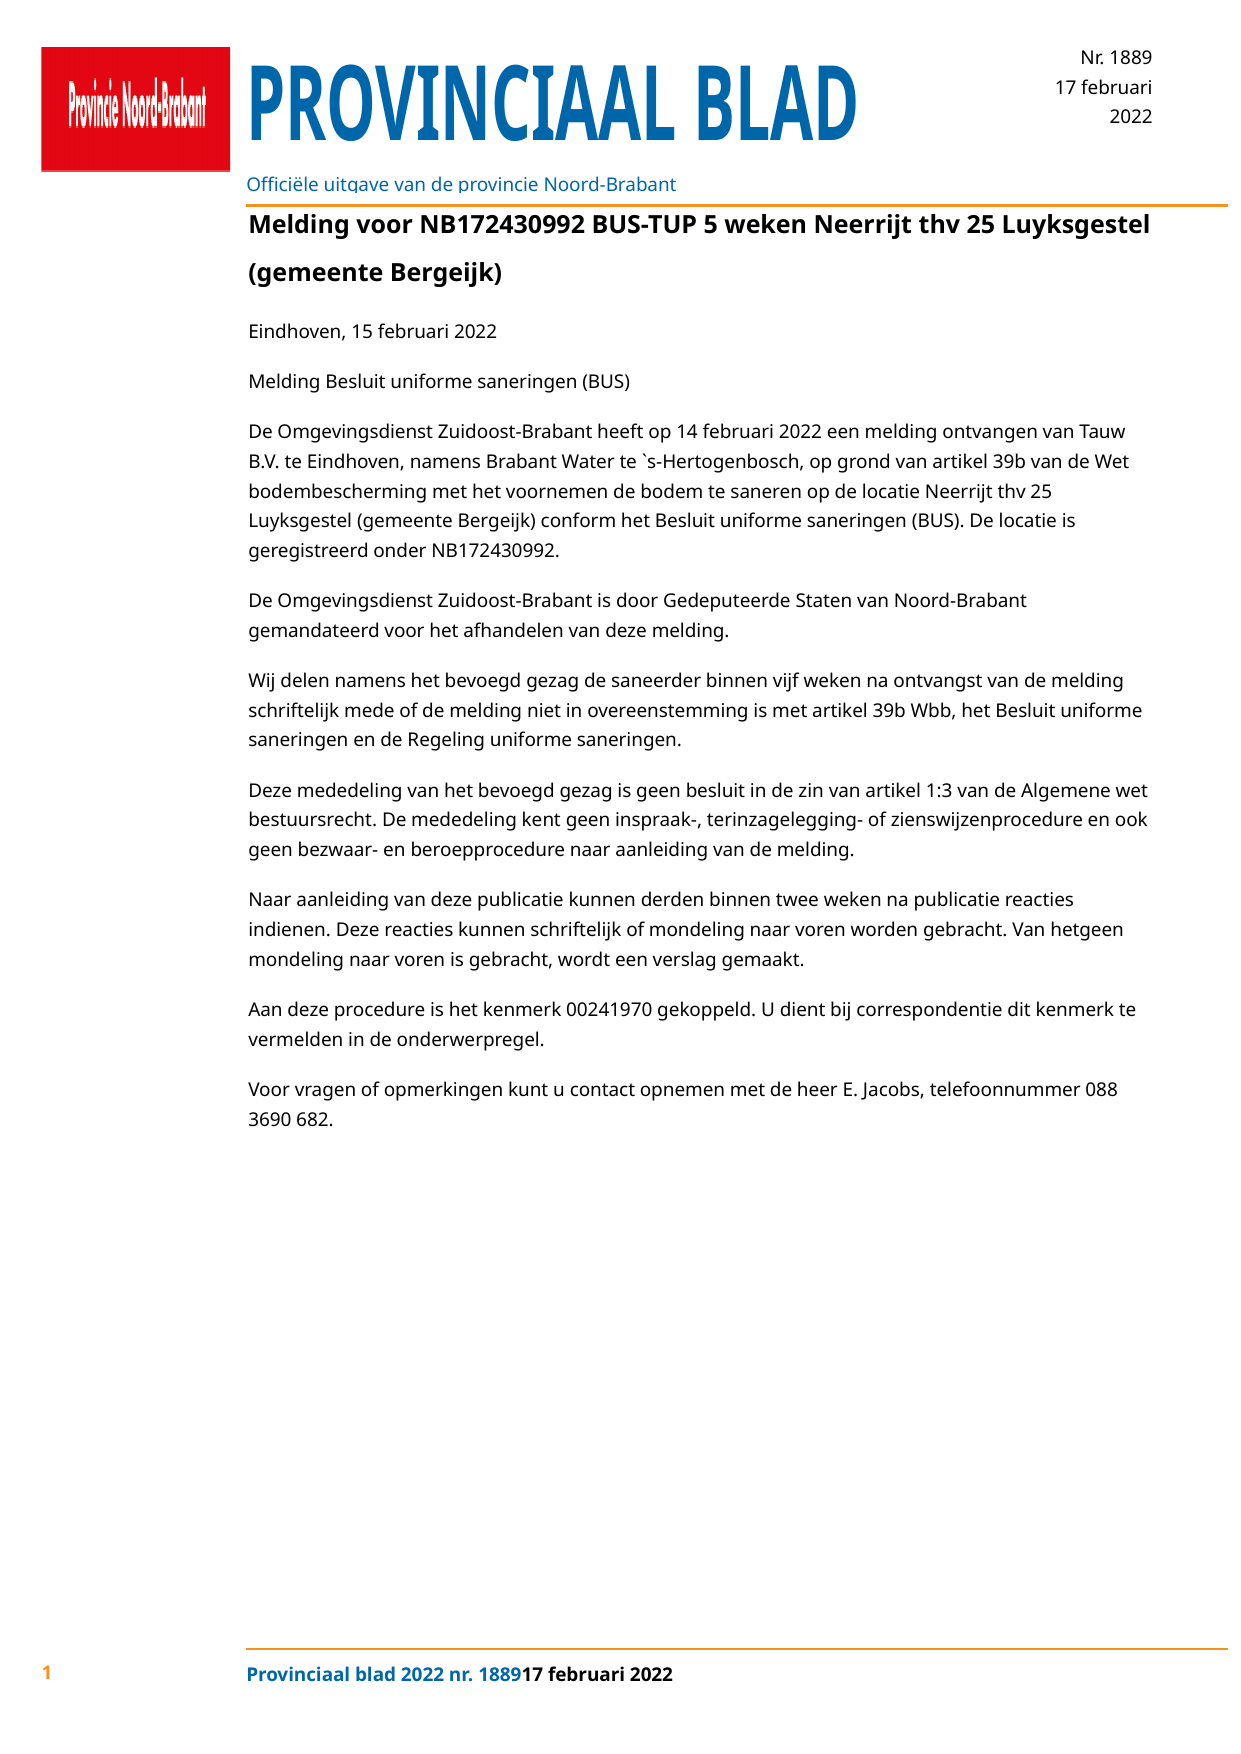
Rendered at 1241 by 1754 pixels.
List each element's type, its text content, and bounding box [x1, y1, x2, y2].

text Eindhoven, 15 februari 2022 [248, 318, 1152, 344]
text Deze mededeling van het bevoegd gezag is geen besluit in de zin van artikel 1:3 van de Algemene wet bestuursrecht. De mededeling kent geen inspraak-, terinzagelegging- of zienswijzenprocedure en ook geen bezwaar- en beroepprocedure naar aanleiding van de melding. [248, 777, 1152, 862]
text Wij delen namens het bevoegd gezag de saneerder binnen vijf weken na ontvangst van de melding schriftelijk mede of de melding niet in overeenstemming is met artikel 39b Wbb, het Besluit uniforme saneringen en de Regeling uniforme saneringen. [248, 667, 1152, 752]
text Voor vragen of opmerkingen kunt u contact opnemen met de heer E. Jacobs, telefoonnummer 088 3690 682. [248, 1076, 1152, 1132]
text Melding Besluit uniforme saneringen (BUS) [248, 368, 1152, 394]
text Melding voor NB172430992 BUS-TUP 5 weken Neerrijt thv 25 Luyksgestel (gemeente Bergeijk) [248, 207, 1152, 288]
text Naar aanleiding van deze publicatie kunnen derden binnen twee weken na publicatie reacties indienen. Deze reacties kunnen schriftelijk of mondeling naar voren worden gebracht. Van hetgeen mondeling naar voren is gebracht, wordt een verslag gemaakt. [248, 887, 1152, 972]
text De Omgevingsdienst Zuidoost-Brabant is door Gedeputeerde Staten van Noord-Brabant gemandateerd voor het afhandelen van deze melding. [248, 587, 1152, 643]
text De Omgevingsdienst Zuidoost-Brabant heeft op 14 februari 2022 een melding ontvangen van Tauw B.V. te Eindhoven, namens Brabant Water te `s-Hertogenbosch, op grond van artikel 39b van de Wet bodembescherming met het voornemen de bodem te saneren op de locatie Neerrijt thv 25 Luyksgestel (gemeente Bergeijk) conform het Besluit uniforme saneringen (BUS). De locatie is geregistreerd onder NB172430992. [248, 419, 1152, 563]
text Aan deze procedure is het kenmerk 00241970 gekoppeld. U dient bij correspondentie dit kenmerk te vermelden in de onderwerpregel. [248, 996, 1152, 1052]
picture [41, 47, 231, 172]
